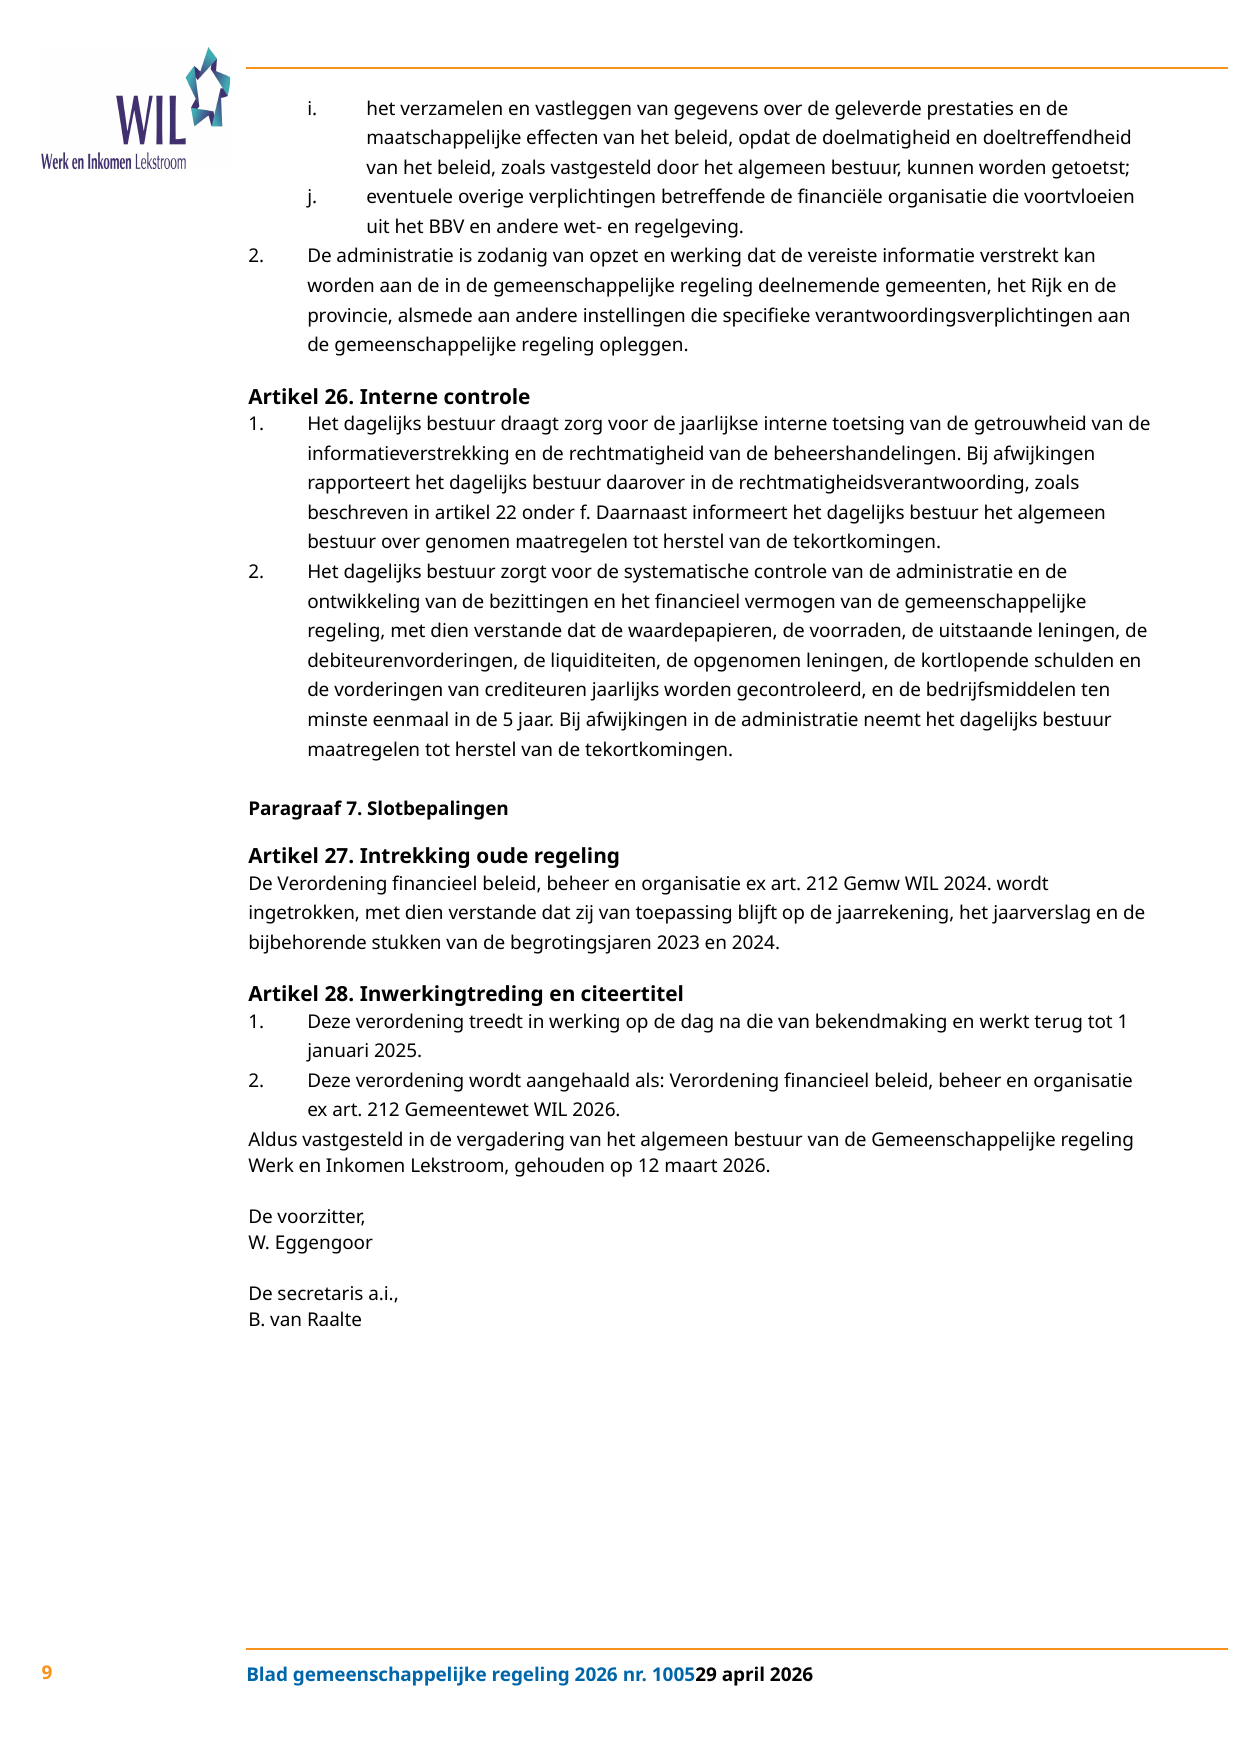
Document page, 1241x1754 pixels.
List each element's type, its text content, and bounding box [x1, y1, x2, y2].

text Paragraaf 7. Slotbepalingen [248, 795, 1152, 821]
text Artikel 28. Inwerkingtreding en citeertitel [248, 979, 1152, 1008]
list Het dagelijks bestuur draagt zorg voor de jaarlijkse interne toetsing van de getrouwheid van de informatieverstrekking en de rechtmatigheid van de beheershandelingen. Bij afwijkingen rapporteert het dagelijks bestuur daarover in de rechtmatigheidsverantwoording, zoals beschreven in artikel 22 onder f. Daarnaast informeert het dagelijks bestuur het algemeen bestuur over genomen maatregelen tot herstel van de tekortkomingen. [248, 410, 1152, 554]
list Het dagelijks bestuur zorgt voor de systematische controle van de administratie en de ontwikkeling van de bezittingen en het financieel vermogen van de gemeenschappelijke regeling, met dien verstande dat de waardepapieren, de voorraden, de uitstaande leningen, de debiteurenvorderingen, de liquiditeiten, de opgenomen leningen, de kortlopende schulden en de vorderingen van crediteuren jaarlijks worden gecontroleerd, en de bedrijfsmiddelen ten minste eenmaal in de 5 jaar. Bij afwijkingen in de administratie neemt het dagelijks bestuur maatregelen tot herstel van de tekortkomingen. [248, 558, 1152, 761]
list De administratie is zodanig van opzet en werking dat de vereiste informatie verstrekt kan worden aan de in de gemeenschappelijke regeling deelnemende gemeenten, het Rijk en de provincie, alsmede aan andere instellingen die specifieke verantwoordingsverplichtingen aan de gemeenschappelijke regeling opleggen. [248, 243, 1152, 357]
list eventuele overige verplichtingen betreffende de financiële organisatie die voortvloeien uit het BBV en andere wet- en regelgeving. [307, 183, 1152, 239]
text De secretaris a.i., [248, 1281, 1152, 1306]
text Artikel 27. Intrekking oude regeling [248, 841, 1152, 870]
text De Verordening financieel beleid, beheer en organisatie ex art. 212 Gemw WIL 2024. wordt ingetrokken, met dien verstande dat zij van toepassing blijft op de jaarrekening, het jaarverslag en de bijbehorende stukken van de begrotingsjaren 2023 en 2024. [248, 870, 1152, 955]
list het verzamelen en vastleggen van gegevens over de geleverde prestaties en de maatschappelijke effecten van het beleid, opdat de doelmatigheid en doeltreffendheid van het beleid, zoals vastgesteld door het algemeen bestuur, kunnen worden getoetst; [307, 95, 1152, 180]
list Deze verordening treedt in werking op de dag na die van bekendmaking en werkt terug tot 1 januari 2025. [248, 1008, 1152, 1063]
text B. van Raalte [248, 1306, 1152, 1332]
picture [41, 47, 231, 172]
text Aldus vastgesteld in de vergadering van het algemeen bestuur van de Gemeenschappelijke regeling Werk en Inkomen Lekstroom, gehouden op 12 maart 2026. [248, 1126, 1152, 1178]
list Deze verordening wordt aangehaald als: Verordening financieel beleid, beheer en organisatie ex art. 212 Gemeentewet WIL 2026. [248, 1067, 1152, 1122]
text Artikel 26. Interne controle [248, 382, 1152, 410]
text W. Eggengoor [248, 1229, 1152, 1255]
text De voorzitter, [248, 1203, 1152, 1229]
